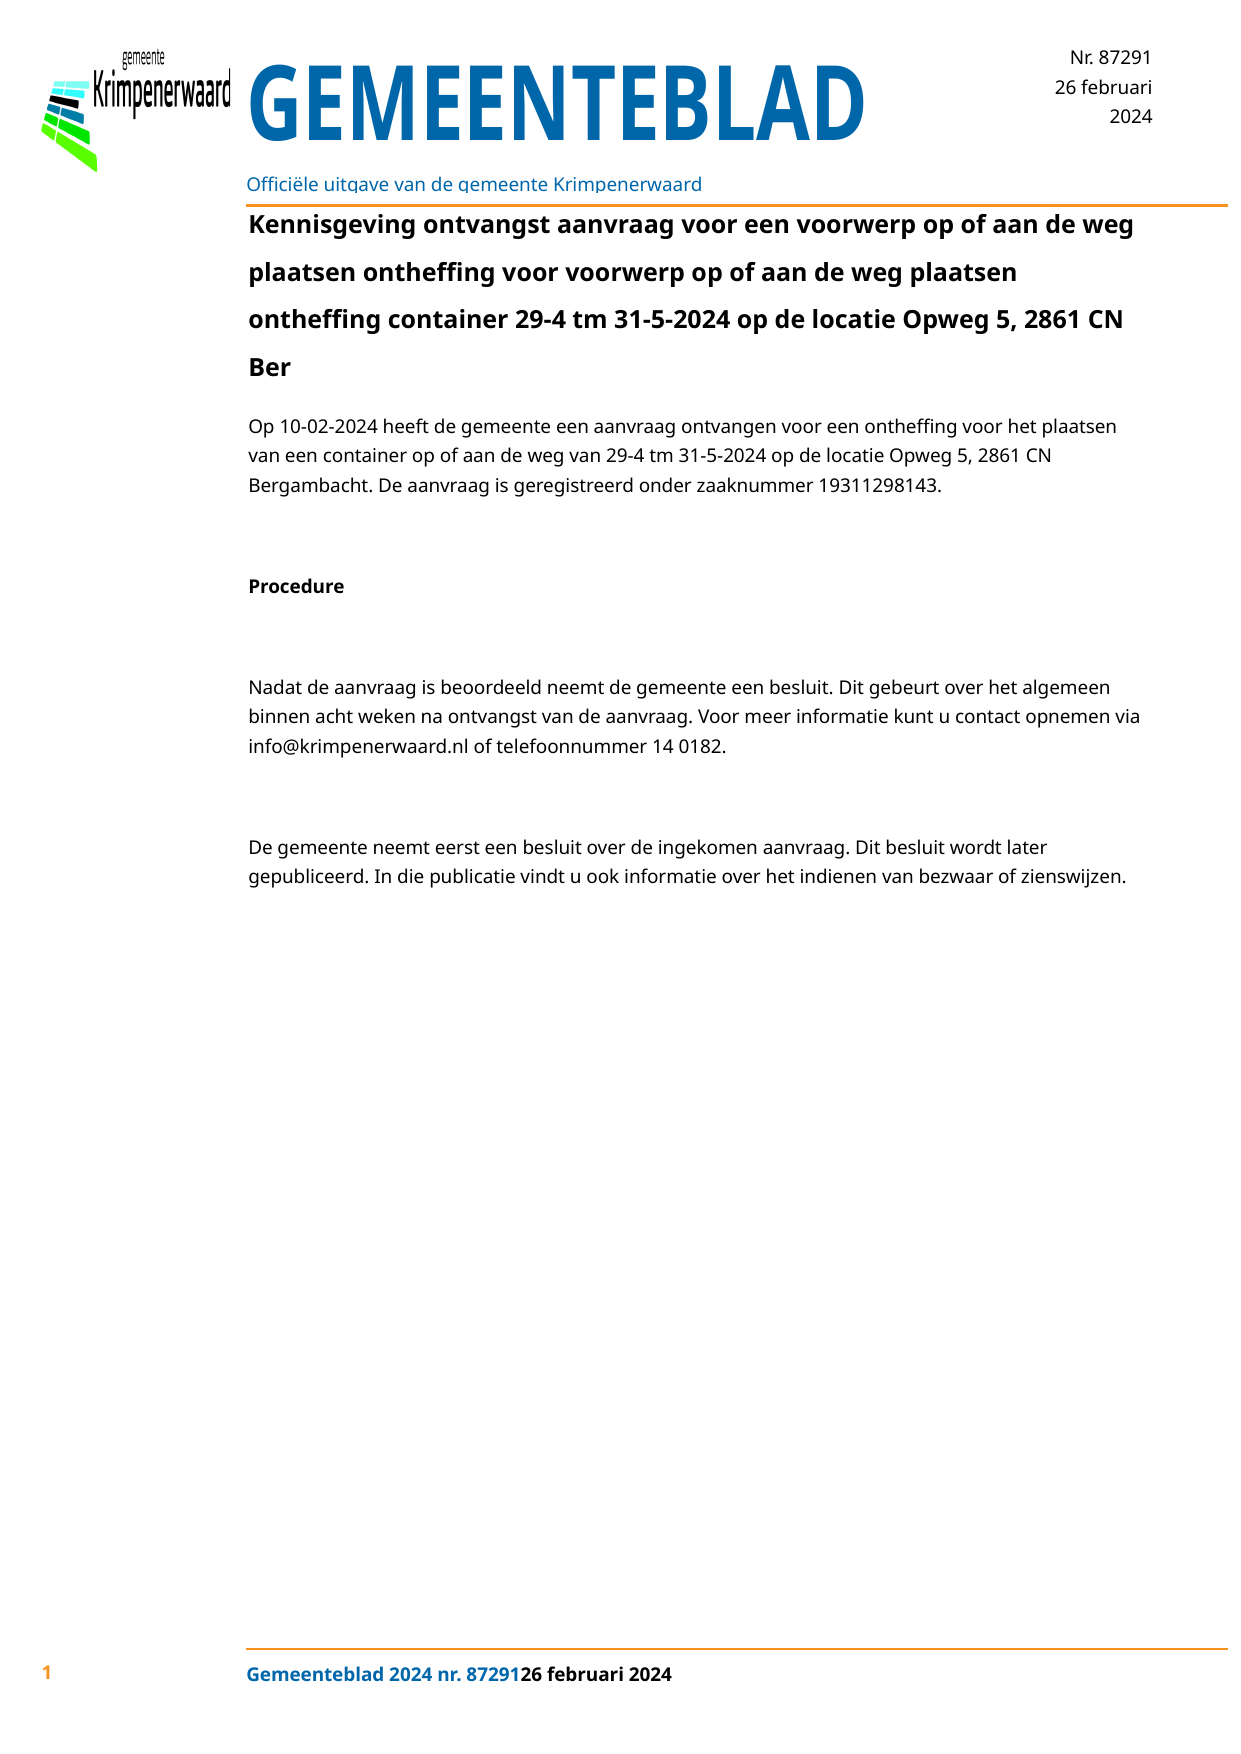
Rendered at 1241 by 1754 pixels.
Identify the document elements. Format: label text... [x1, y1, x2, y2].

text Kennisgeving ontvangst aanvraag voor een voorwerp op of aan de weg plaatsen ontheffing voor voorwerp op of aan de weg plaatsen ontheffing container 29-4 tm 31-5-2024 op de locatie Opweg 5, 2861 CN Ber [248, 207, 1152, 384]
text Nadat de aanvraag is beoordeeld neemt de gemeente een besluit. Dit gebeurt over het algemeen binnen acht weken na ontvangst van de aanvraag. Voor meer informatie kunt u contact opnemen via info@krimpenerwaard.nl of telefoonnummer 14 0182. [248, 674, 1152, 759]
text Op 10-02-2024 heeft de gemeente een aanvraag ontvangen voor een ontheffing voor het plaatsen van een container op of aan de weg van 29-4 tm 31-5-2024 op de locatie Opweg 5, 2861 CN Bergambacht. De aanvraag is geregistreerd onder zaaknummer 19311298143. [248, 413, 1152, 498]
text De gemeente neemt eerst een besluit over de ingekomen aanvraag. Dit besluit wordt later gepubliceerd. In die publicatie vindt u ook informatie over het indienen van bezwaar of zienswijzen. [248, 834, 1152, 889]
text Procedure [248, 573, 1152, 599]
picture [41, 47, 231, 172]
